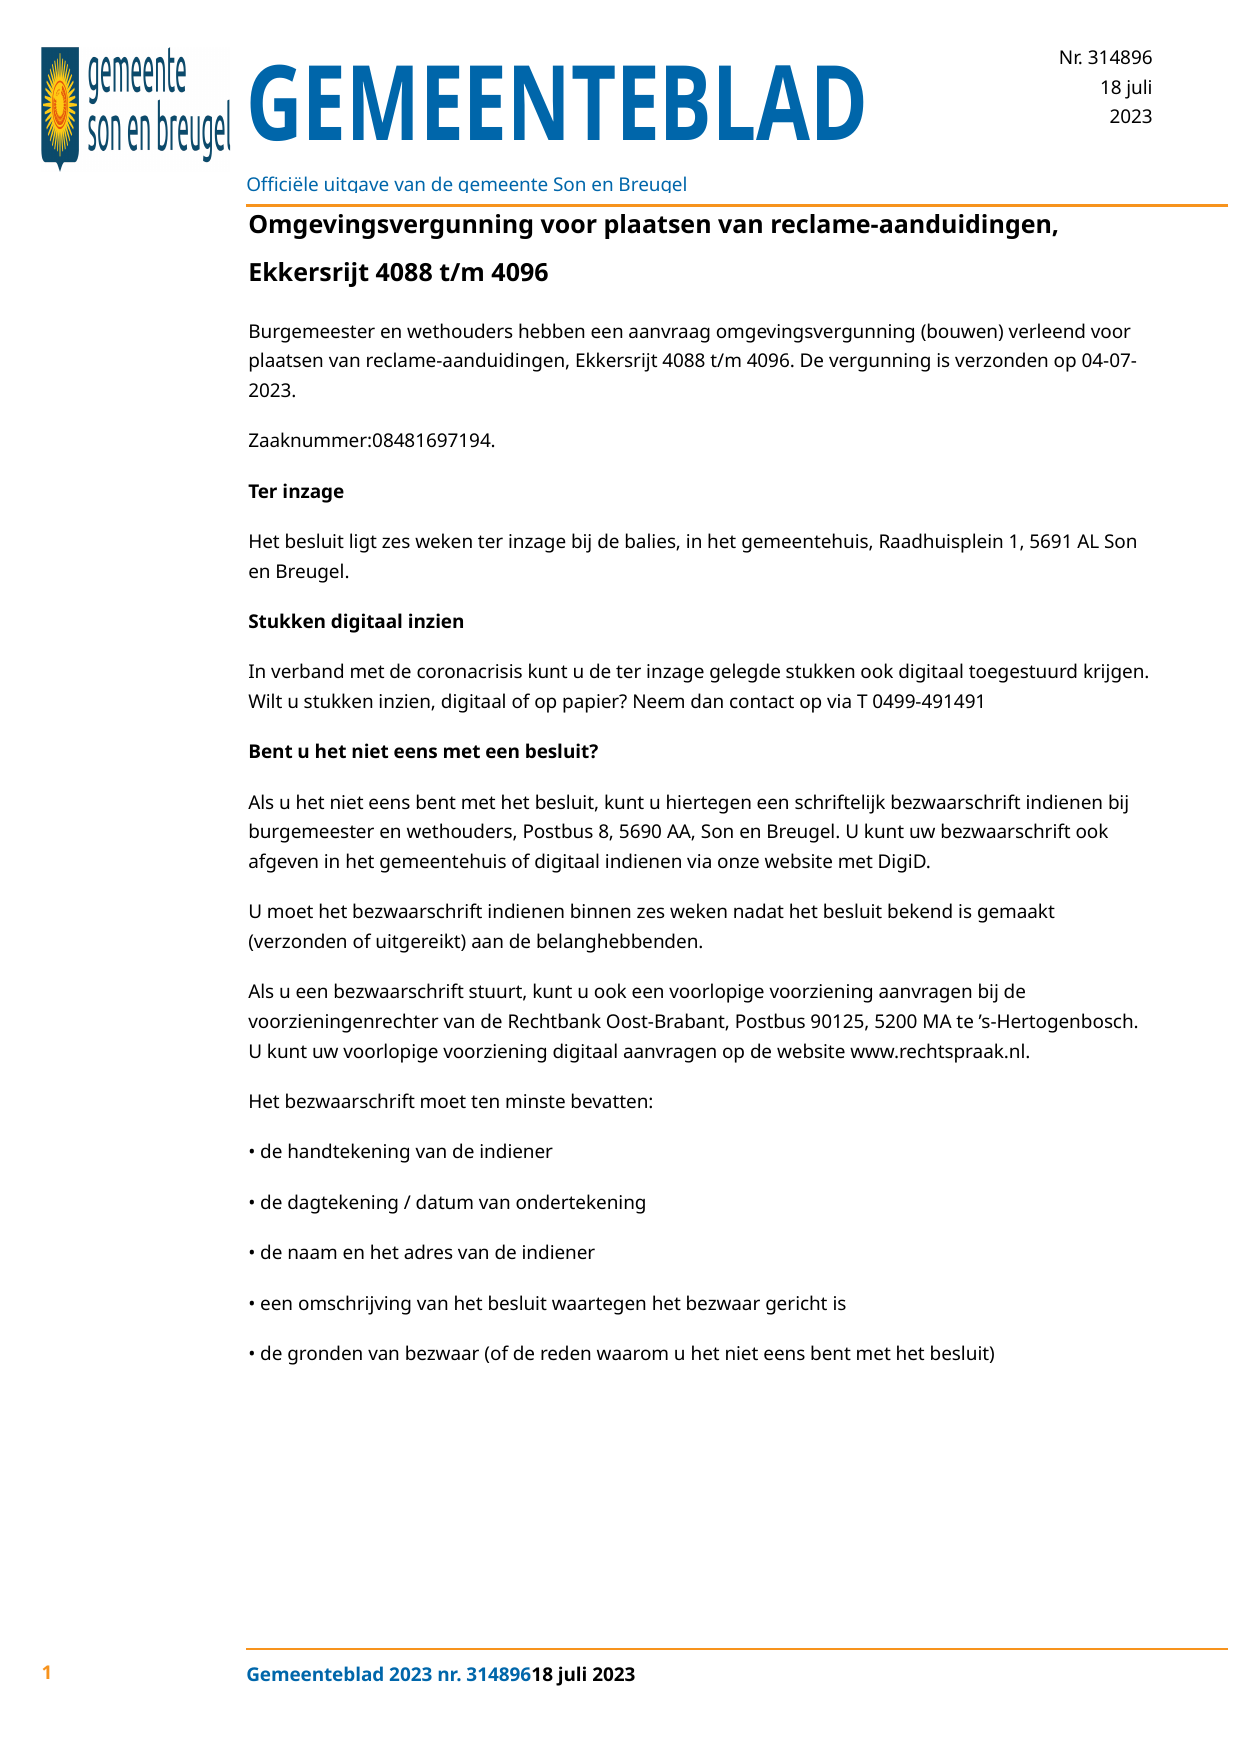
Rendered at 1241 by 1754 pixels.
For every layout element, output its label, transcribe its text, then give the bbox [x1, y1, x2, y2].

text Als u een bezwaarschrift stuurt, kunt u ook een voorlopige voorziening aanvragen bij de voorzieningenrechter van de Rechtbank Oost-Brabant, Postbus 90125, 5200 MA te ’s-Hertogenbosch. U kunt uw voorlopige voorziening digitaal aanvragen op de website www.rechtspraak.nl. [248, 979, 1152, 1064]
text • een omschrijving van het besluit waartegen het bezwaar gericht is [248, 1290, 1152, 1316]
text • de handtekening van de indiener [248, 1139, 1152, 1164]
text In verband met de coronacrisis kunt u de ter inzage gelegde stukken ook digitaal toegestuurd krijgen. Wilt u stukken inzien, digitaal of op papier? Neem dan contact op via T 0499-491491 [248, 659, 1152, 714]
text Ter inzage [248, 478, 1152, 504]
text Als u het niet eens bent met het besluit, kunt u hiertegen een schriftelijk bezwaarschrift indienen bij burgemeester en wethouders, Postbus 8, 5690 AA, Son en Breugel. U kunt uw bezwaarschrift ook afgeven in het gemeentehuis of digitaal indienen via onze website met DigiD. [248, 789, 1152, 874]
text • de gronden van bezwaar (of de reden waarom u het niet eens bent met het besluit) [248, 1340, 1152, 1366]
text Burgemeester en wethouders hebben een aanvraag omgevingsvergunning (bouwen) verleend voor plaatsen van reclame-aanduidingen, Ekkersrijt 4088 t/m 4096. De vergunning is verzonden op 04-07-2023. [248, 318, 1152, 403]
text Stukken digitaal inzien [248, 608, 1152, 634]
text U moet het bezwaarschrift indienen binnen zes weken nadat het besluit bekend is gemaakt (verzonden of uitgereikt) aan de belanghebbenden. [248, 899, 1152, 954]
text Bent u het niet eens met een besluit? [248, 739, 1152, 764]
text Omgevingsvergunning voor plaatsen van reclame-aanduidingen, Ekkersrijt 4088 t/m 4096 [248, 207, 1152, 288]
picture [41, 47, 231, 172]
text Zaaknummer:08481697194. [248, 427, 1152, 453]
text • de naam en het adres van de indiener [248, 1239, 1152, 1265]
text Het bezwaarschrift moet ten minste bevatten: [248, 1088, 1152, 1114]
text • de dagtekening / datum van ondertekening [248, 1189, 1152, 1215]
text Het besluit ligt zes weken ter inzage bij de balies, in het gemeentehuis, Raadhuisplein 1, 5691 AL Son en Breugel. [248, 528, 1152, 584]
